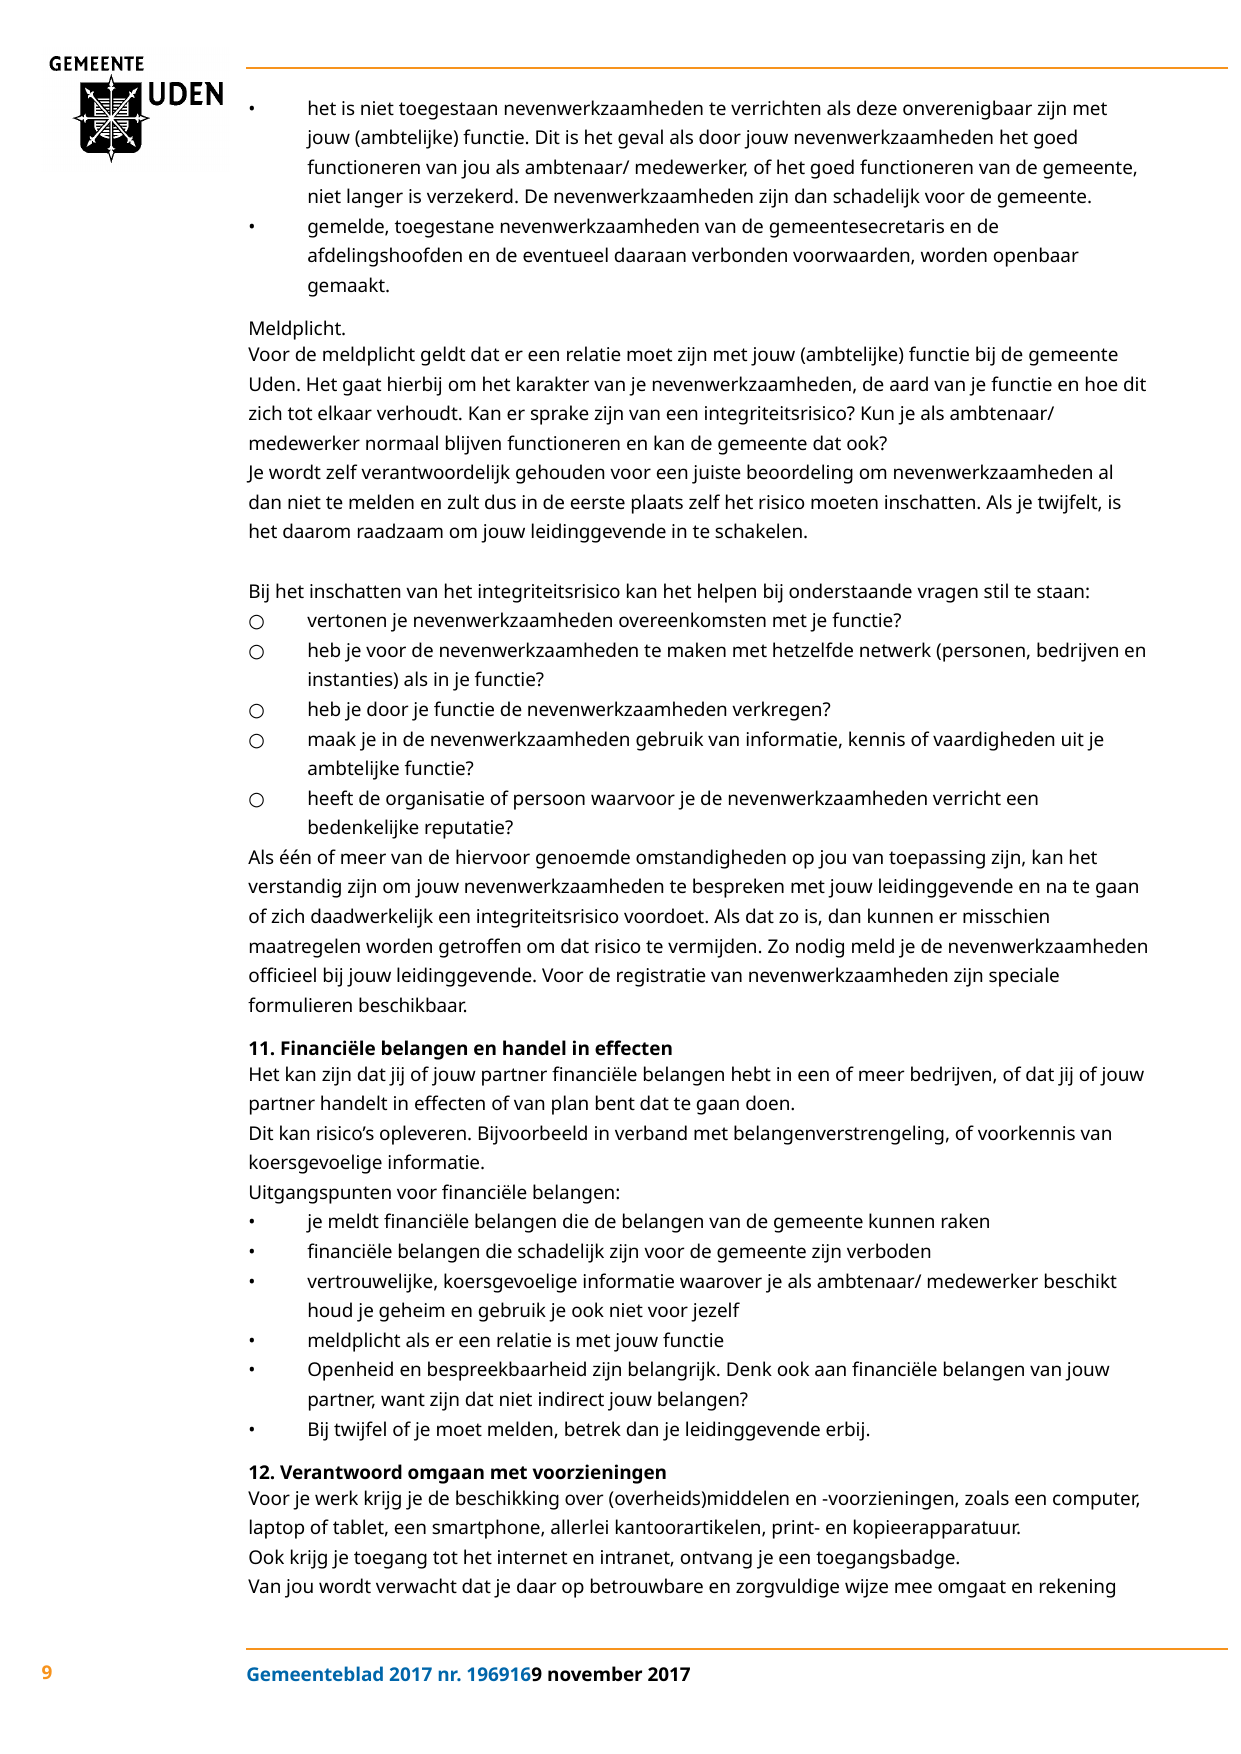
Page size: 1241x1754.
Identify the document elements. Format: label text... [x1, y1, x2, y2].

text Van jou wordt verwacht dat je daar op betrouwbare en zorgvuldige wijze mee omgaat en rekening [248, 1573, 1152, 1599]
list Openheid en bespreekbaarheid zijn belangrijk. Denk ook aan financiële belangen van jouw partner, want zijn dat niet indirect jouw belangen? [248, 1357, 1152, 1412]
list vertrouwelijke, koersgevoelige informatie waarover je als ambtenaar/ medewerker beschikt houd je geheim en gebruik je ook niet voor jezelf [248, 1268, 1152, 1323]
text 12. Verantwoord omgaan met voorzieningen [248, 1459, 1152, 1485]
text Voor je werk krijg je de beschikking over (overheids)middelen en -voorzieningen, zoals een computer, laptop of tablet, een smartphone, allerlei kantoorartikelen, print- en kopieerapparatuur. [248, 1485, 1152, 1540]
text Het kan zijn dat jij of jouw partner financiële belangen hebt in een of meer bedrijven, of dat jij of jouw partner handelt in effecten of van plan bent dat te gaan doen. [248, 1061, 1152, 1116]
text Bij het inschatten van het integriteitsrisico kan het helpen bij onderstaande vragen stil te staan: [248, 578, 1152, 603]
list het is niet toegestaan nevenwerkzaamheden te verrichten als deze onverenigbaar zijn met jouw (ambtelijke) functie. Dit is het geval als door jouw nevenwerkzaamheden het goed functioneren van jou als ambtenaar/ medewerker, of het goed functioneren van de gemeente, niet langer is verzekerd. De nevenwerkzaamheden zijn dan schadelijk voor de gemeente. [248, 95, 1152, 209]
list gemelde, toegestane nevenwerkzaamheden van de gemeentesecretaris en de afdelingshoofden en de eventueel daaraan verbonden voorwaarden, worden openbaar gemaakt. [248, 213, 1152, 298]
text Uitgangspunten voor financiële belangen: [248, 1179, 1152, 1205]
text 11. Financiële belangen en handel in effecten [248, 1035, 1152, 1061]
text Voor de meldplicht geldt dat er een relatie moet zijn met jouw (ambtelijke) functie bij de gemeente Uden. Het gaat hierbij om het karakter van je nevenwerkzaamheden, de aard van je functie en hoe dit zich tot elkaar verhoudt. Kan er sprake zijn van een integriteitsrisico? Kun je als ambtenaar/ medewerker normaal blijven functioneren en kan de gemeente dat ook? [248, 341, 1152, 456]
list meldplicht als er een relatie is met jouw functie [248, 1327, 1152, 1353]
list je meldt financiële belangen die de belangen van de gemeente kunnen raken [248, 1209, 1152, 1234]
list heb je voor de nevenwerkzaamheden te maken met hetzelfde netwerk (personen, bedrijven en instanties) als in je functie? [248, 637, 1152, 692]
text Als één of meer van de hiervoor genoemde omstandigheden op jou van toepassing zijn, kan het verstandig zijn om jouw nevenwerkzaamheden te bespreken met jouw leidinggevende en na te gaan of zich daadwerkelijk een integriteitsrisico voordoet. Als dat zo is, dan kunnen er misschien maatregelen worden getroffen om dat risico te vermijden. Zo nodig meld je de nevenwerkzaamheden officieel bij jouw leidinggevende. Voor de registratie van nevenwerkzaamheden zijn speciale formulieren beschikbaar. [248, 844, 1152, 1018]
list heeft de organisatie of persoon waarvoor je de nevenwerkzaamheden verricht een bedenkelijke reputatie? [248, 785, 1152, 840]
list maak je in de nevenwerkzaamheden gebruik van informatie, kennis of vaardigheden uit je ambtelijke functie? [248, 726, 1152, 781]
text Meldplicht. [248, 315, 1152, 341]
text Je wordt zelf verantwoordelijk gehouden voor een juiste beoordeling om nevenwerkzaamheden al dan niet te melden en zult dus in de eerste plaats zelf het risico moeten inschatten. Als je twijfelt, is het daarom raadzaam om jouw leidinggevende in te schakelen. [248, 459, 1152, 544]
list financiële belangen die schadelijk zijn voor de gemeente zijn verboden [248, 1238, 1152, 1264]
list Bij twijfel of je moet melden, betrek dan je leidinggevende erbij. [248, 1416, 1152, 1442]
picture [41, 47, 231, 172]
list heb je door je functie de nevenwerkzaamheden verkregen? [248, 696, 1152, 722]
text Ook krijg je toegang tot het internet en intranet, ontvang je een toegangsbadge. [248, 1544, 1152, 1569]
text Dit kan risico’s opleveren. Bijvoorbeeld in verband met belangenverstrengeling, of voorkennis van koersgevoelige informatie. [248, 1120, 1152, 1175]
list vertonen je nevenwerkzaamheden overeenkomsten met je functie? [248, 607, 1152, 633]
